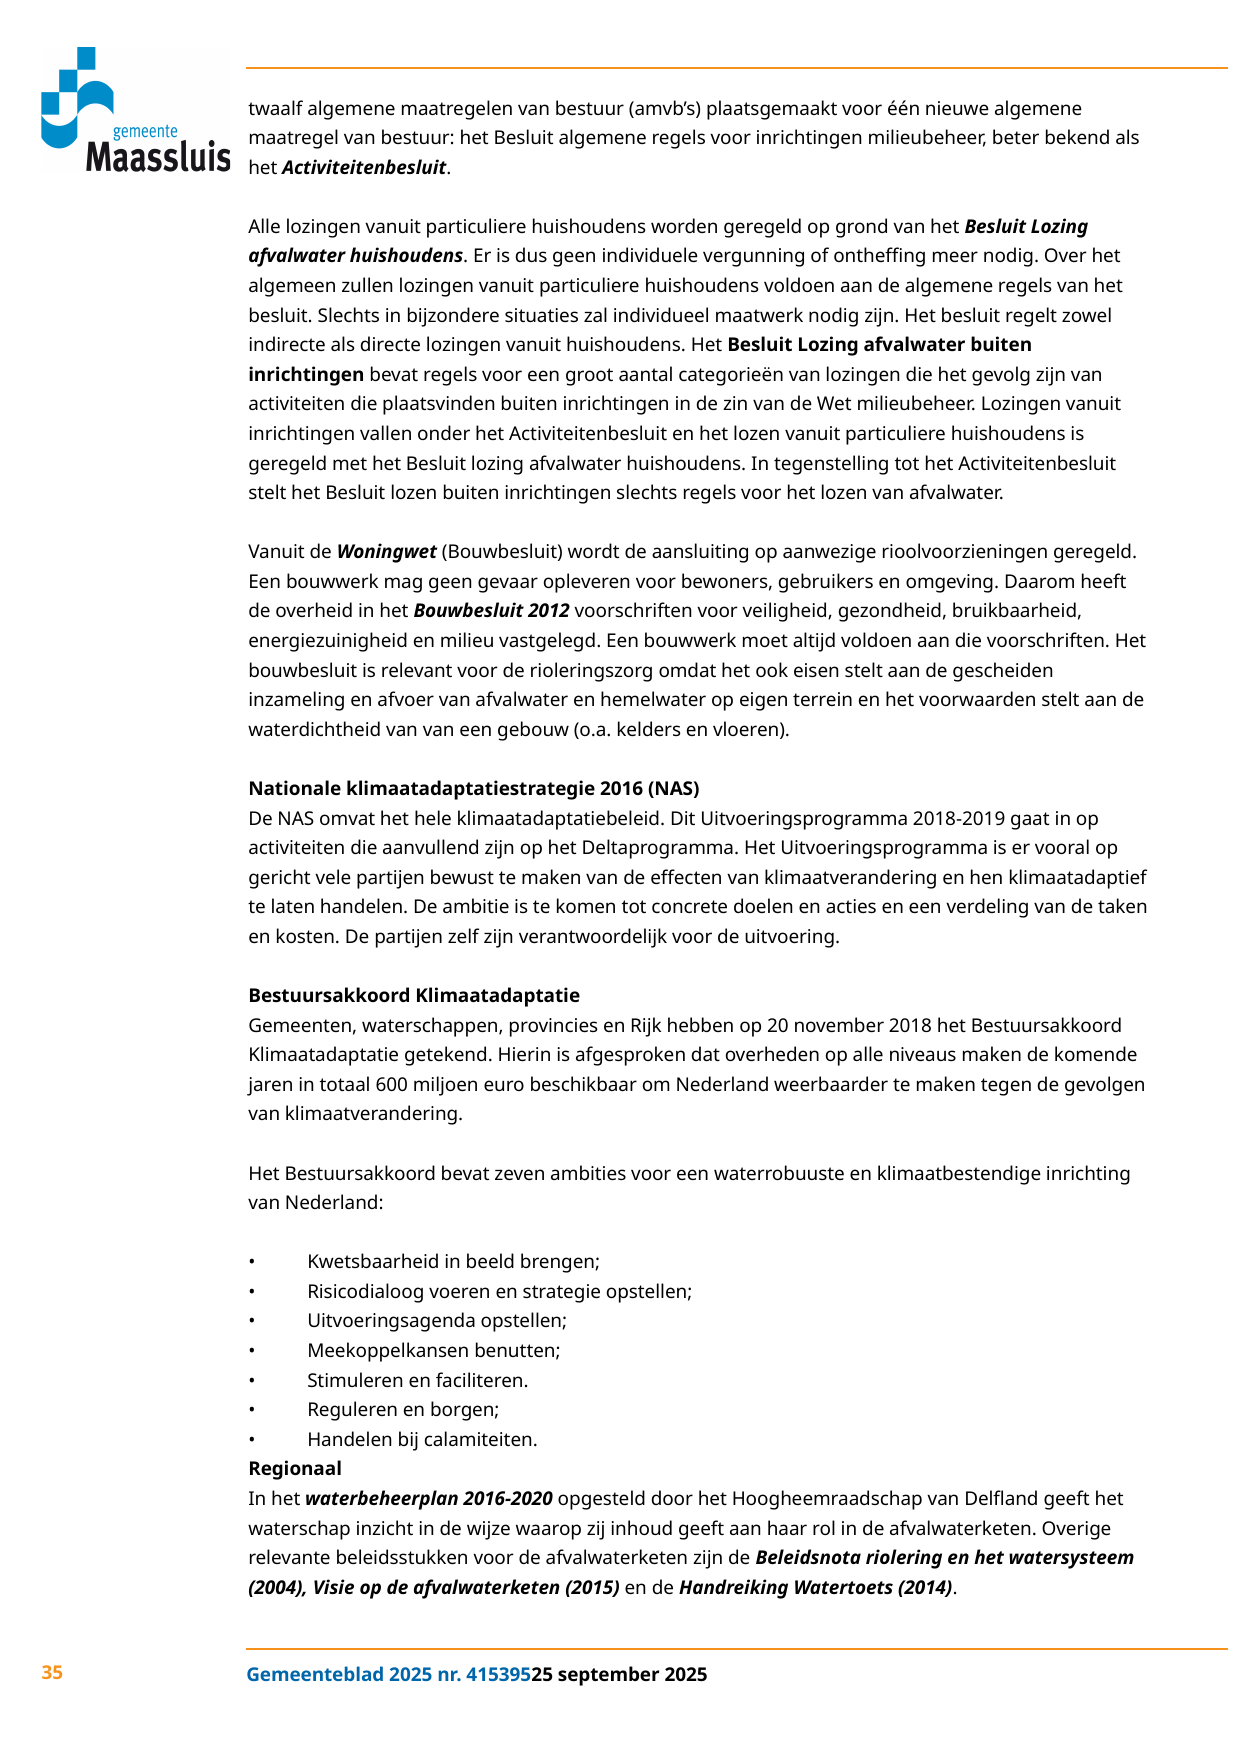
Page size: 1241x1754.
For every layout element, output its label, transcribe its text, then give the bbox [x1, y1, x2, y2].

list Kwetsbaarheid in beeld brengen; [248, 1248, 1152, 1274]
list Uitvoeringsagenda opstellen; [248, 1308, 1152, 1333]
picture [41, 47, 231, 172]
text Nationale klimaatadaptatiestrategie 2016 (NAS) [248, 775, 1152, 801]
list Handelen bij calamiteiten. [248, 1426, 1152, 1452]
text De NAS omvat het hele klimaatadaptatiebeleid. Dit Uitvoeringsprogramma 2018-2019 gaat in op activiteiten die aanvullend zijn op het Deltaprogramma. Het Uitvoeringsprogramma is er vooral op gericht vele partijen bewust te maken van de effecten van klimaatverandering en hen klimaatadaptief te laten handelen. De ambitie is te komen tot concrete doelen en acties en een verdeling van de taken en kosten. De partijen zelf zijn verantwoordelijk voor de uitvoering. [248, 805, 1152, 949]
text In het waterbeheerplan 2016-2020 opgesteld door het Hoogheemraadschap van Delfland geeft het waterschap inzicht in de wijze waarop zij inhoud geeft aan haar rol in de afvalwaterketen. Overige relevante beleidsstukken voor de afvalwaterketen zijn de Beleidsnota riolering en het watersysteem (2004), Visie op de afvalwaterketen (2015) en de Handreiking Watertoets (2014). [248, 1485, 1152, 1600]
text Alle lozingen vanuit particuliere huishoudens worden geregeld op grond van het Besluit Lozing afvalwater huishoudens. Er is dus geen individuele vergunning of ontheffing meer nodig. Over het algemeen zullen lozingen vanuit particuliere huishoudens voldoen aan de algemene regels van het besluit. Slechts in bijzondere situaties zal individueel maatwerk nodig zijn. Het besluit regelt zowel indirecte als directe lozingen vanuit huishoudens. Het Besluit Lozing afvalwater buiten inrichtingen bevat regels voor een groot aantal categorieën van lozingen die het gevolg zijn van activiteiten die plaatsvinden buiten inrichtingen in de zin van de Wet milieubeheer. Lozingen vanuit inrichtingen vallen onder het Activiteitenbesluit en het lozen vanuit particuliere huishoudens is geregeld met het Besluit lozing afvalwater huishoudens. In tegenstelling tot het Activiteitenbesluit stelt het Besluit lozen buiten inrichtingen slechts regels voor het lozen van afvalwater. [248, 213, 1152, 505]
picture [41, 47, 77, 92]
text Regionaal [248, 1456, 1152, 1481]
list Stimuleren en faciliteren. [248, 1367, 1152, 1393]
list Risicodialoog voeren en strategie opstellen; [248, 1278, 1152, 1304]
list Reguleren en borgen; [248, 1396, 1152, 1422]
text Bestuursakkoord Klimaatadaptatie [248, 982, 1152, 1008]
text Het Bestuursakkoord bevat zeven ambities voor een waterrobuuste en klimaatbestendige inrichting van Nederland: [248, 1160, 1152, 1215]
text Vanuit de Woningwet (Bouwbesluit) wordt de aansluiting op aanwezige rioolvoorzieningen geregeld. Een bouwwerk mag geen gevaar opleveren voor bewoners, gebruikers en omgeving. Daarom heeft de overheid in het Bouwbesluit 2012 voorschriften voor veiligheid, gezondheid, bruikbaarheid, energiezuinigheid en milieu vastgelegd. Een bouwwerk moet altijd voldoen aan die voorschriften. Het bouwbesluit is relevant voor de rioleringszorg omdat het ook eisen stelt aan de gescheiden inzameling en afvoer van afvalwater en hemelwater op eigen terrein en het voorwaarden stelt aan de waterdichtheid van van een gebouw (o.a. kelders en vloeren). [248, 538, 1152, 742]
text Gemeenten, waterschappen, provincies en Rijk hebben op 20 november 2018 het Bestuursakkoord Klimaatadaptatie getekend. Hierin is afgesproken dat overheden op alle niveaus maken de komende jaren in totaal 600 miljoen euro beschikbaar om Nederland weerbaarder te maken tegen de gevolgen van klimaatverandering. [248, 1012, 1152, 1126]
list Meekoppelkansen benutten; [248, 1337, 1152, 1363]
text twaalf algemene maatregelen van bestuur (amvb’s) plaatsgemaakt voor één nieuwe algemene maatregel van bestuur: het Besluit algemene regels voor inrichtingen milieubeheer, beter bekend als het Activiteitenbesluit. [248, 95, 1152, 180]
